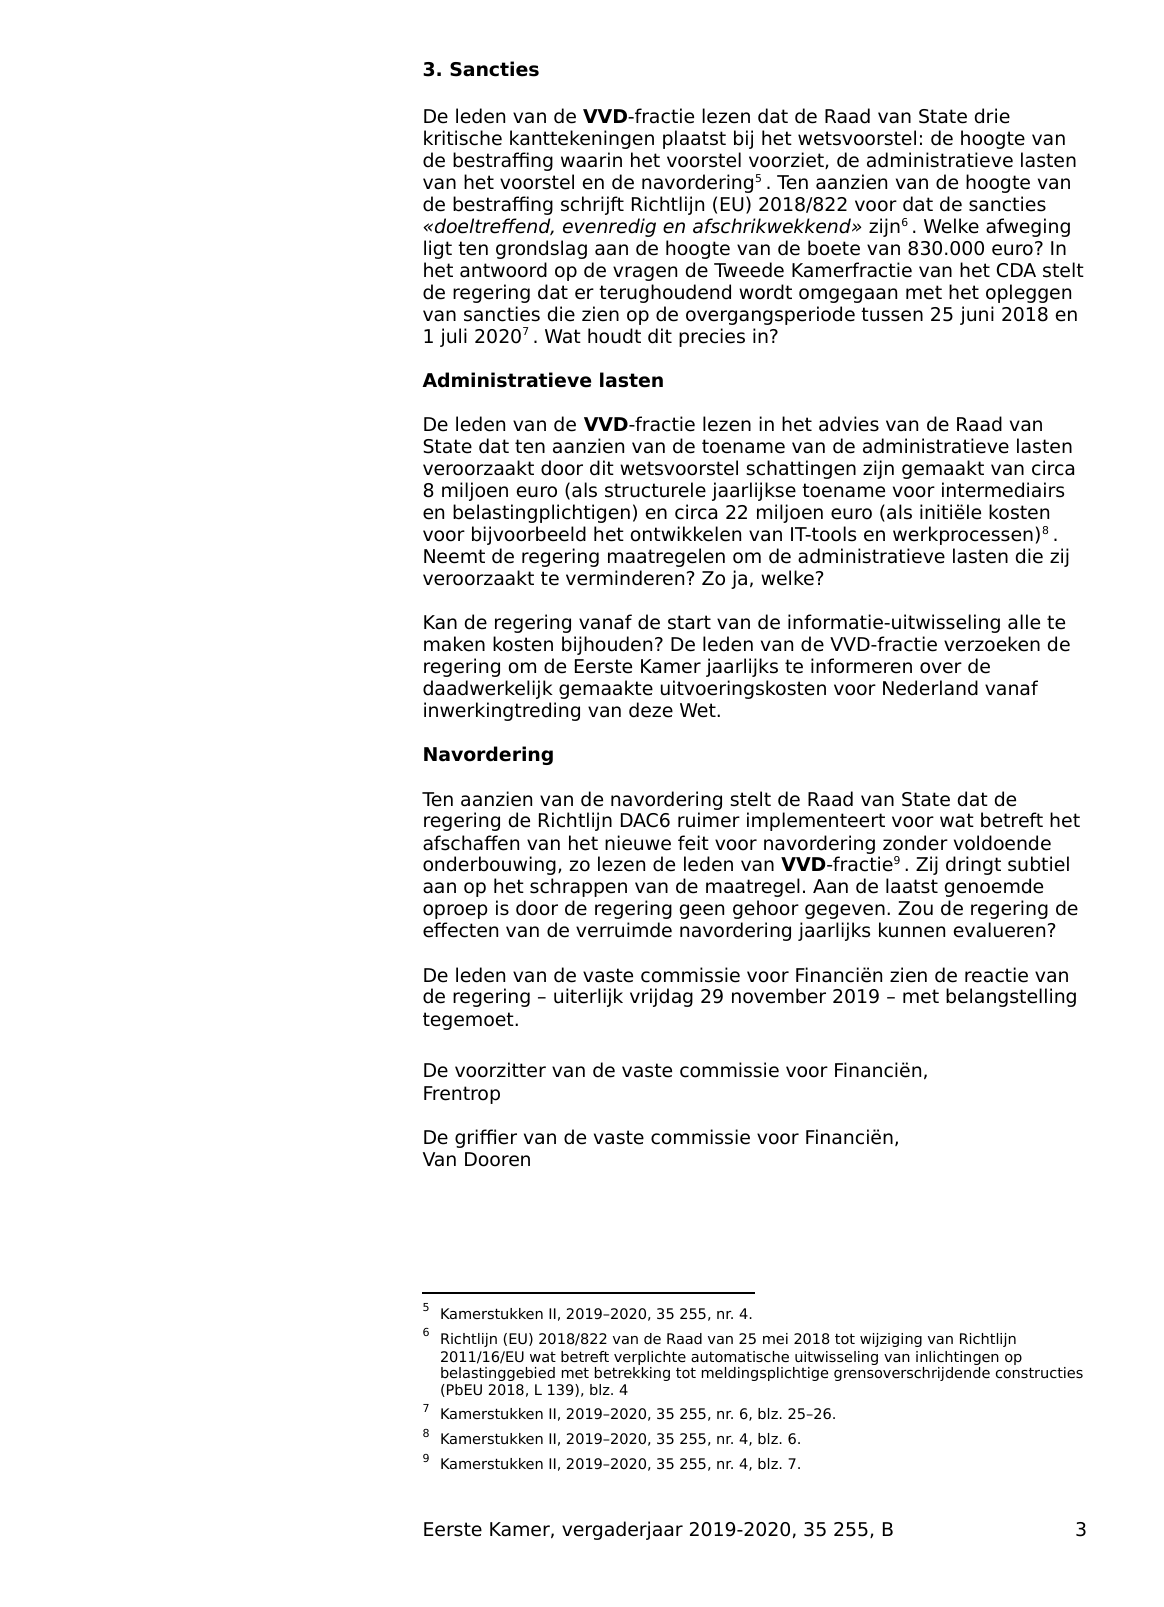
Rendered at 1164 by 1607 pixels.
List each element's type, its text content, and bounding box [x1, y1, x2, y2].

text De griffier van de vaste commissie voor Financiën, Van Dooren [422, 1127, 1087, 1171]
text Kamerstukken II, 2019–2020, 35 255, nr. 6, blz. 25–26. [422, 1402, 1087, 1424]
text De leden van de VVD-fractie lezen dat de Raad van State drie kritische kanttekeningen plaatst bij het wetsvoorstel: de hoogte van de bestraffing waarin het voorstel voorziet, de administratieve lasten van het voorstel en de navordering. Ten aanzien van de hoogte van de bestraffing schrijft Richtlijn (EU) 2018/822 voor dat de sancties «doeltreffend, evenredig en afschrikwekkend» zijn. Welke afweging ligt ten grondslag aan de hoogte van de boete van 830.000 euro? In het antwoord op de vragen de Tweede Kamerfractie van het CDA stelt de regering dat er terughoudend wordt omgegaan met het opleggen van sancties die zien op de overgangsperiode tussen 25 juni 2018 en 1 juli 2020. Wat houdt dit precies in? [422, 106, 1087, 348]
text Richtlijn (EU) 2018/822 van de Raad van 25 mei 2018 tot wijziging van Richtlijn 2011/16/EU wat betreft verplichte automatische uitwisseling van inlichtingen op belastinggebied met betrekking tot meldingsplichtige grensoverschrijdende constructies (PbEU 2018, L 139), blz. 4 [422, 1327, 1087, 1399]
text Kamerstukken II, 2019–2020, 35 255, nr. 4, blz. 7. [422, 1452, 1087, 1474]
text Kan de regering vanaf de start van de informatie-uitwisseling alle te maken kosten bijhouden? De leden van de VVD-fractie verzoeken de regering om de Eerste Kamer jaarlijks te informeren over de daadwerkelijk gemaakte uitvoeringskosten voor Nederland vanaf inwerkingtreding van deze Wet. [422, 612, 1087, 722]
text Kamerstukken II, 2019–2020, 35 255, nr. 4. [422, 1302, 1087, 1324]
subtitle 3. Sancties [422, 59, 1087, 81]
subtitle Administratieve lasten [422, 370, 1087, 392]
text De voorzitter van de vaste commissie voor Financiën, Frentrop [422, 1060, 1087, 1104]
text De leden van de vaste commissie voor Financiën zien de reactie van de regering – uiterlijk vrijdag 29 november 2019 – met belangstelling tegemoet. [422, 964, 1087, 1030]
subtitle Navordering [422, 744, 1087, 766]
text De leden van de VVD-fractie lezen in het advies van de Raad van State dat ten aanzien van de toename van de administratieve lasten veroorzaakt door dit wetsvoorstel schattingen zijn gemaakt van circa 8 miljoen euro (als structurele jaarlijkse toename voor intermediairs en belastingplichtigen) en circa 22 miljoen euro (als initiële kosten voor bijvoorbeeld het ontwikkelen van IT-tools en werkprocessen). Neemt de regering maatregelen om de administratieve lasten die zij veroorzaakt te verminderen? Zo ja, welke? [422, 414, 1087, 590]
text Ten aanzien van de navordering stelt de Raad van State dat de regering de Richtlijn DAC6 ruimer implementeert voor wat betreft het afschaffen van het nieuwe feit voor navordering zonder voldoende onderbouwing, zo lezen de leden van VVD-fractie. Zij dringt subtiel aan op het schrappen van de maatregel. Aan de laatst genoemde oproep is door de regering geen gehoor gegeven. Zou de regering de effecten van de verruimde navordering jaarlijks kunnen evalueren? [422, 788, 1087, 942]
text Kamerstukken II, 2019–2020, 35 255, nr. 4, blz. 6. [422, 1427, 1087, 1449]
